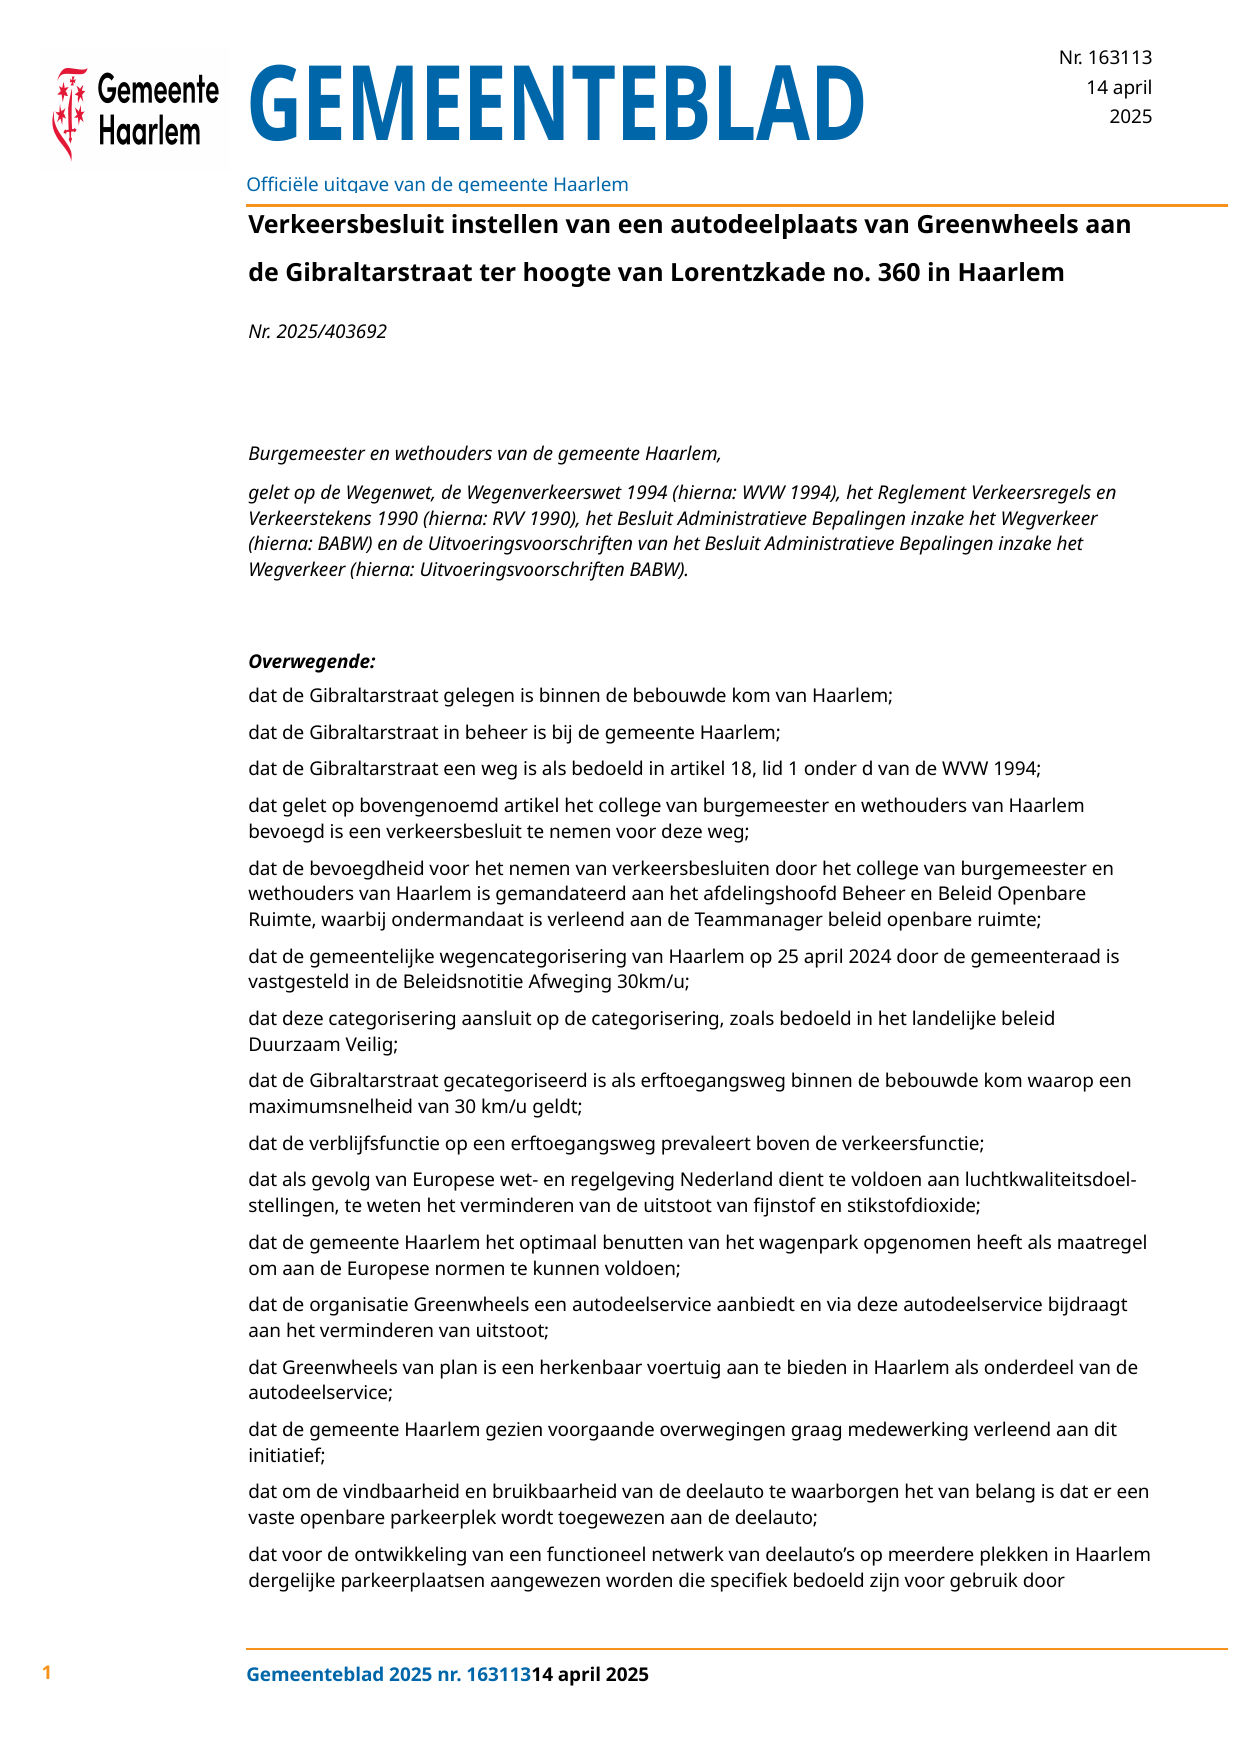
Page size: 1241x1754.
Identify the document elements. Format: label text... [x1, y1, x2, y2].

text Nr. 2025/403692 [248, 318, 1152, 344]
text dat de Gibraltarstraat gecategoriseerd is als erftoegangsweg binnen de bebouwde kom waarop een maximumsnelheid van 30 km/u geldt; [248, 1068, 1152, 1119]
text gelet op de Wegenwet, de Wegenverkeerswet 1994 (hierna: WVW 1994), het Reglement Verkeersregels en Verkeerstekens 1990 (hierna: RVV 1990), het Besluit Administratieve Bepalingen inzake het Wegverkeer (hierna: BABW) en de Uitvoeringsvoorschriften van het Besluit Administratieve Bepalingen inzake het Wegverkeer (hierna: Uitvoeringsvoorschriften BABW). [248, 479, 1152, 582]
text dat de verblijfsfunctie op een erftoegangsweg prevaleert boven de verkeersfunctie; [248, 1130, 1152, 1156]
text dat de bevoegdheid voor het nemen van verkeersbesluiten door het college van burgemeester en wethouders van Haarlem is gemandateerd aan het afdelingshoofd Beheer en Beleid Openbare Ruimte, waarbij ondermandaat is verleend aan de Teammanager beleid openbare ruimte; [248, 855, 1152, 932]
text dat als gevolg van Europese wet- en regelgeving Nederland dient te voldoen aan luchtkwaliteitsdoel-stellingen, te weten het verminderen van de uitstoot van fijnstof en stikstofdioxide; [248, 1167, 1152, 1218]
text dat gelet op bovengenoemd artikel het college van burgemeester en wethouders van Haarlem bevoegd is een verkeersbesluit te nemen voor deze weg; [248, 792, 1152, 844]
text Verkeersbesluit instellen van een autodeelplaats van Greenwheels aan de Gibraltarstraat ter hoogte van Lorentzkade no. 360 in Haarlem [248, 207, 1152, 288]
text Overwegende: [248, 648, 1152, 674]
text dat de Gibraltarstraat gelegen is binnen de bebouwde kom van Haarlem; [248, 682, 1152, 708]
text dat de organisatie Greenwheels een autodeelservice aanbiedt en via deze autodeelservice bijdraagt aan het verminderen van uitstoot; [248, 1291, 1152, 1343]
text dat de gemeentelijke wegencategorisering van Haarlem op 25 april 2024 door de gemeenteraad is vastgesteld in de Beleidsnotitie Afweging 30km/u; [248, 943, 1152, 994]
text dat de Gibraltarstraat een weg is als bedoeld in artikel 18, lid 1 onder d van de WVW 1994; [248, 756, 1152, 781]
picture [41, 47, 231, 172]
text Burgemeester en wethouders van de gemeente Haarlem, [248, 440, 1152, 465]
text dat Greenwheels van plan is een herkenbaar voertuig aan te bieden in Haarlem als onderdeel van de autodeelservice; [248, 1354, 1152, 1405]
text dat voor de ontwikkeling van een functioneel netwerk van deelauto’s op meerdere plekken in Haarlem dergelijke parkeerplaatsen aangewezen worden die specifiek bedoeld zijn voor gebruik door [248, 1541, 1152, 1592]
text dat deze categorisering aansluit op de categorisering, zoals bedoeld in het landelijke beleid Duurzaam Veilig; [248, 1005, 1152, 1057]
text dat de gemeente Haarlem gezien voorgaande overwegingen graag medewerking verleend aan dit initiatief; [248, 1416, 1152, 1468]
text dat de Gibraltarstraat in beheer is bij de gemeente Haarlem; [248, 719, 1152, 745]
text dat om de vindbaarheid en bruikbaarheid van de deelauto te waarborgen het van belang is dat er een vaste openbare parkeerplek wordt toegewezen aan de deelauto; [248, 1479, 1152, 1530]
text dat de gemeente Haarlem het optimaal benutten van het wagenpark opgenomen heeft als maatregel om aan de Europese normen te kunnen voldoen; [248, 1229, 1152, 1281]
